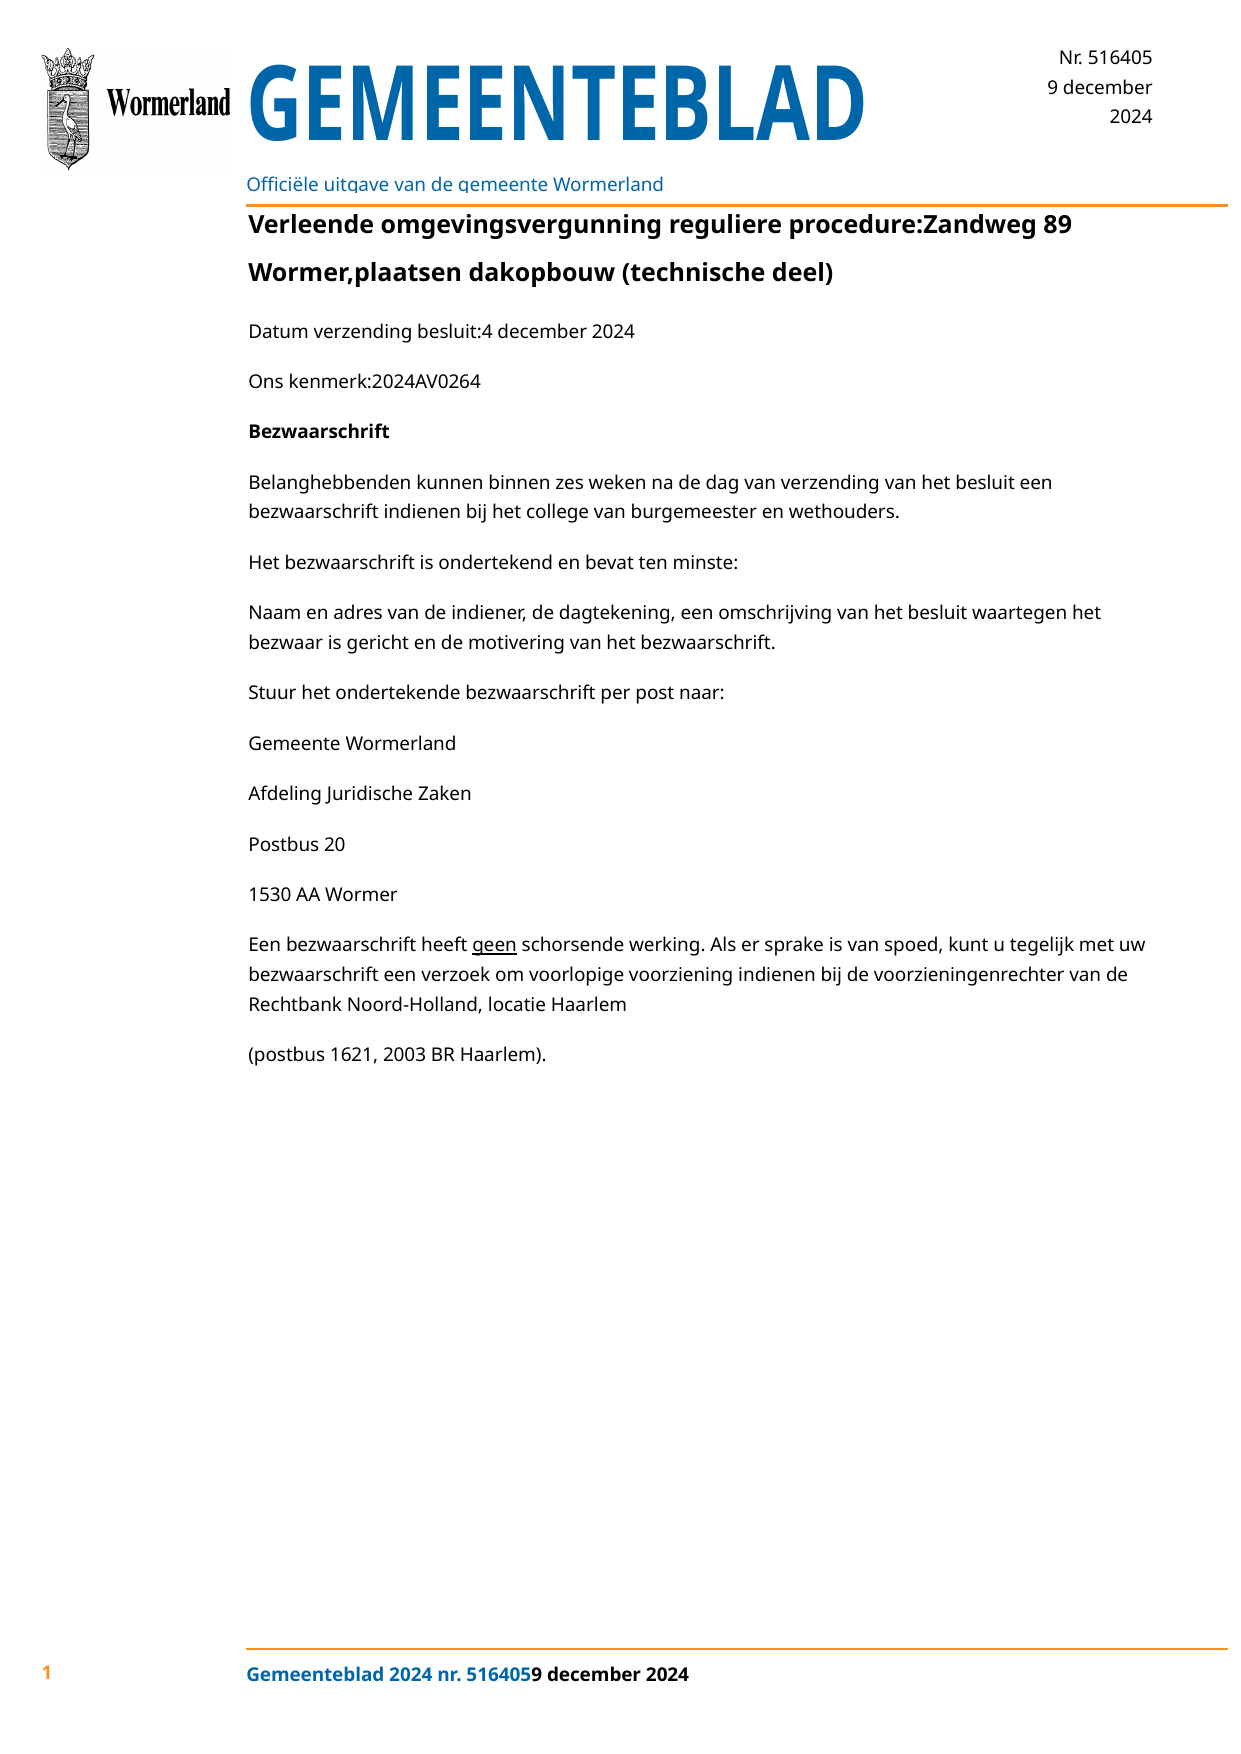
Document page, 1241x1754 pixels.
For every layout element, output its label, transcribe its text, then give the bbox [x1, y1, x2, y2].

text Postbus 20 [248, 831, 1152, 857]
text Gemeente Wormerland [248, 730, 1152, 756]
text Bezwaarschrift [248, 419, 1152, 444]
text Een bezwaarschrift heeft geen schorsende werking. Als er sprake is van spoed, kunt u tegelijk met uw bezwaarschrift een verzoek om voorlopige voorziening indienen bij de voorzieningenrechter van de Rechtbank Noord-Holland, locatie Haarlem [248, 932, 1152, 1017]
text Ons kenmerk:2024AV0264 [248, 368, 1152, 394]
text Afdeling Juridische Zaken [248, 780, 1152, 806]
text Stuur het ondertekende bezwaarschrift per post naar: [248, 679, 1152, 705]
picture [41, 47, 231, 172]
text Belanghebbenden kunnen binnen zes weken na de dag van verzending van het besluit een bezwaarschrift indienen bij het college van burgemeester en wethouders. [248, 469, 1152, 524]
text Datum verzending besluit:4 december 2024 [248, 318, 1152, 344]
text (postbus 1621, 2003 BR Haarlem). [248, 1041, 1152, 1067]
text Verleende omgevingsvergunning reguliere procedure:Zandweg 89 Wormer,plaatsen dakopbouw (technische deel) [248, 207, 1152, 288]
text 1530 AA Wormer [248, 881, 1152, 907]
text Naam en adres van de indiener, de dagtekening, een omschrijving van het besluit waartegen het bezwaar is gericht en de motivering van het bezwaarschrift. [248, 599, 1152, 655]
text Het bezwaarschrift is ondertekend en bevat ten minste: [248, 549, 1152, 575]
